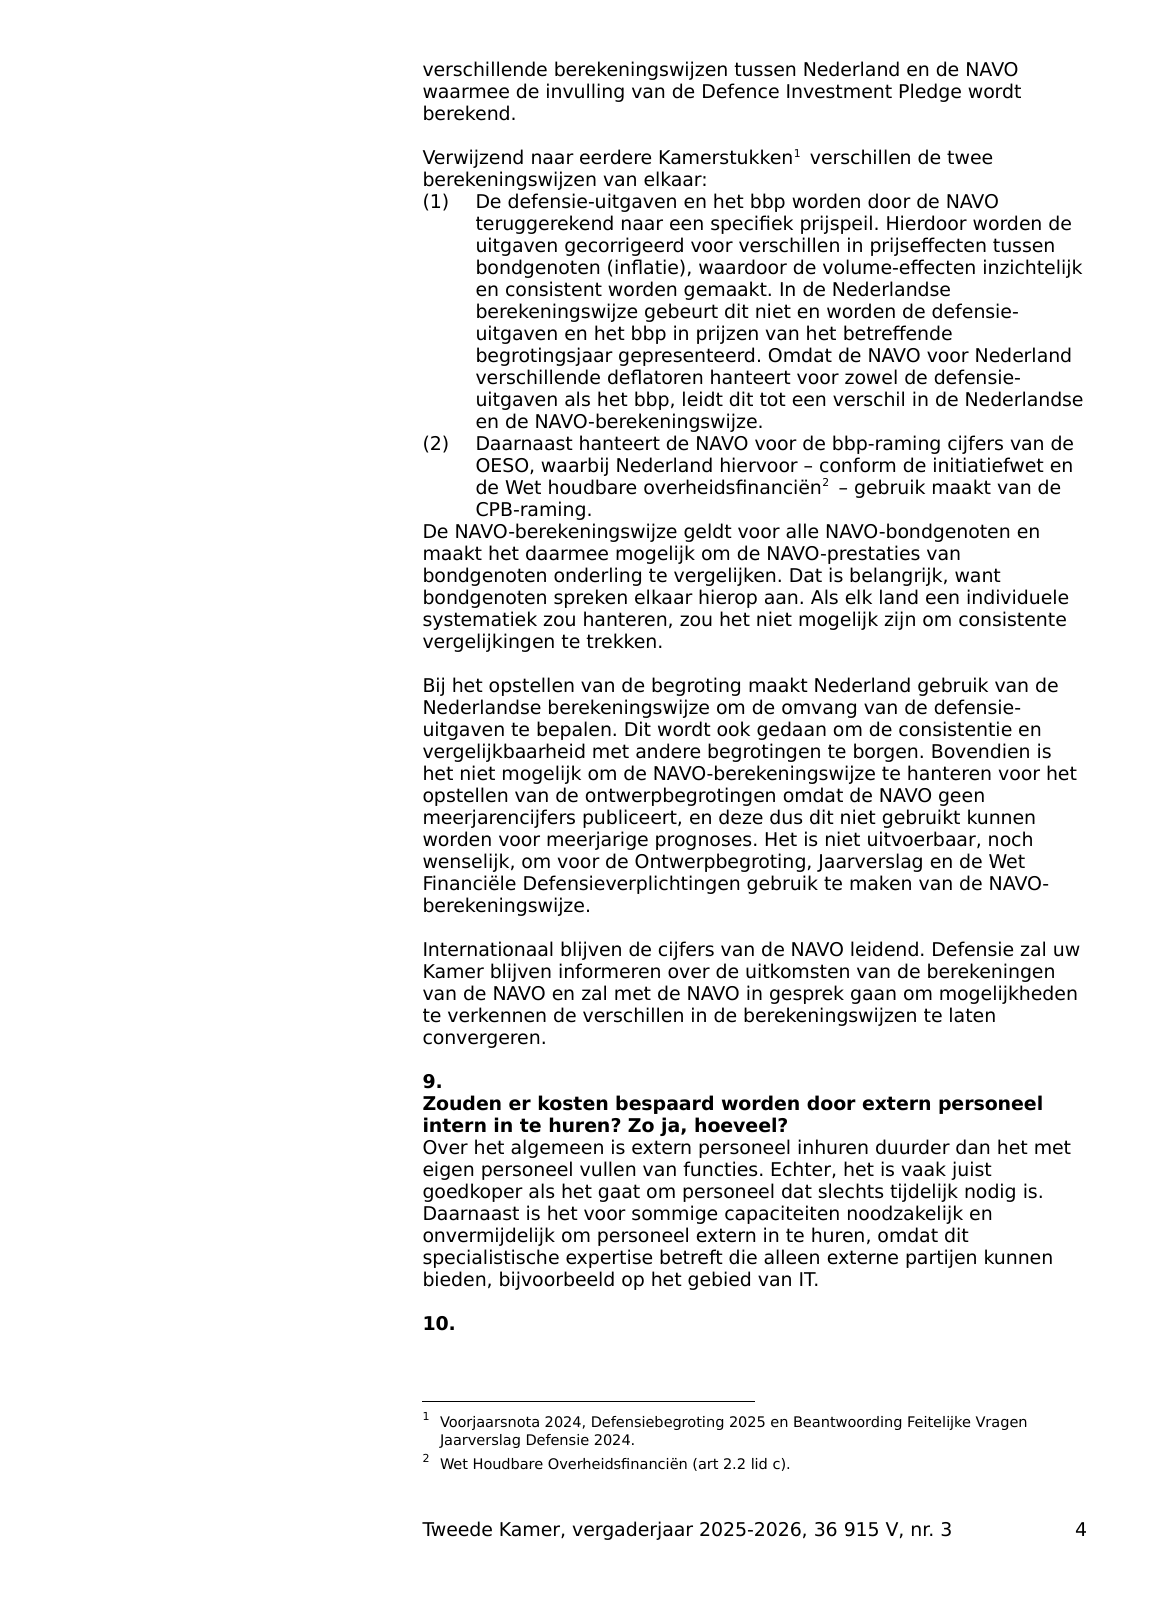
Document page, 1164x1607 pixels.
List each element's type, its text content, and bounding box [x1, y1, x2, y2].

text (2) Daarnaast hanteert de NAVO voor de bbp-raming cijfers van de OESO, waarbij Nederland hiervoor – conform de initiatiefwet en de Wet houdbare overheidsfinanciën – gebruik maakt van de CPB-raming. [422, 433, 1087, 521]
text verschillende berekeningswijzen tussen Nederland en de NAVO waarmee de invulling van de Defence Investment Pledge wordt berekend. [422, 59, 1087, 125]
text 10. [422, 1313, 1087, 1335]
text Wet Houdbare Overheidsfinanciën (art 2.2 lid c). [422, 1452, 1087, 1474]
text De NAVO-berekeningswijze geldt voor alle NAVO-bondgenoten en maakt het daarmee mogelijk om de NAVO-prestaties van bondgenoten onderling te vergelijken. Dat is belangrijk, want bondgenoten spreken elkaar hierop aan. Als elk land een individuele systematiek zou hanteren, zou het niet mogelijk zijn om consistente vergelijkingen te trekken. [422, 521, 1087, 653]
text Voorjaarsnota 2024, Defensiebegroting 2025 en Beantwoording Feitelijke Vragen Jaarverslag Defensie 2024. [422, 1410, 1087, 1449]
text Over het algemeen is extern personeel inhuren duurder dan het met eigen personeel vullen van functies. Echter, het is vaak juist goedkoper als het gaat om personeel dat slechts tijdelijk nodig is. Daarnaast is het voor sommige capaciteiten noodzakelijk en onvermijdelijk om personeel extern in te huren, omdat dit specialistische expertise betreft die alleen externe partijen kunnen bieden, bijvoorbeeld op het gebied van IT. [422, 1137, 1087, 1291]
text (1) De defensie-uitgaven en het bbp worden door de NAVO teruggerekend naar een specifiek prijspeil. Hierdoor worden de uitgaven gecorrigeerd voor verschillen in prijseffecten tussen bondgenoten (inflatie), waardoor de volume-effecten inzichtelijk en consistent worden gemaakt. In de Nederlandse berekeningswijze gebeurt dit niet en worden de defensie-uitgaven en het bbp in prijzen van het betreffende begrotingsjaar gepresenteerd. Omdat de NAVO voor Nederland verschillende deflatoren hanteert voor zowel de defensie-uitgaven als het bbp, leidt dit tot een verschil in de Nederlandse en de NAVO-berekeningswijze. [422, 191, 1087, 433]
text Zouden er kosten bespaard worden door extern personeel intern in te huren? Zo ja, hoeveel? [422, 1093, 1087, 1137]
text Verwijzend naar eerdere Kamerstukken verschillen de twee berekeningswijzen van elkaar: [422, 147, 1087, 191]
text Bij het opstellen van de begroting maakt Nederland gebruik van de Nederlandse berekeningswijze om de omvang van de defensie-uitgaven te bepalen. Dit wordt ook gedaan om de consistentie en vergelijkbaarheid met andere begrotingen te borgen. Bovendien is het niet mogelijk om de NAVO-berekeningswijze te hanteren voor het opstellen van de ontwerpbegrotingen omdat de NAVO geen meerjarencijfers publiceert, en deze dus dit niet gebruikt kunnen worden voor meerjarige prognoses. Het is niet uitvoerbaar, noch wenselijk, om voor de Ontwerpbegroting, Jaarverslag en de Wet Financiële Defensieverplichtingen gebruik te maken van de NAVO-berekeningswijze. [422, 675, 1087, 917]
text Internationaal blijven de cijfers van de NAVO leidend. Defensie zal uw Kamer blijven informeren over de uitkomsten van de berekeningen van de NAVO en zal met de NAVO in gesprek gaan om mogelijkheden te verkennen de verschillen in de berekeningswijzen te laten convergeren. [422, 939, 1087, 1049]
text 9. [422, 1071, 1087, 1093]
